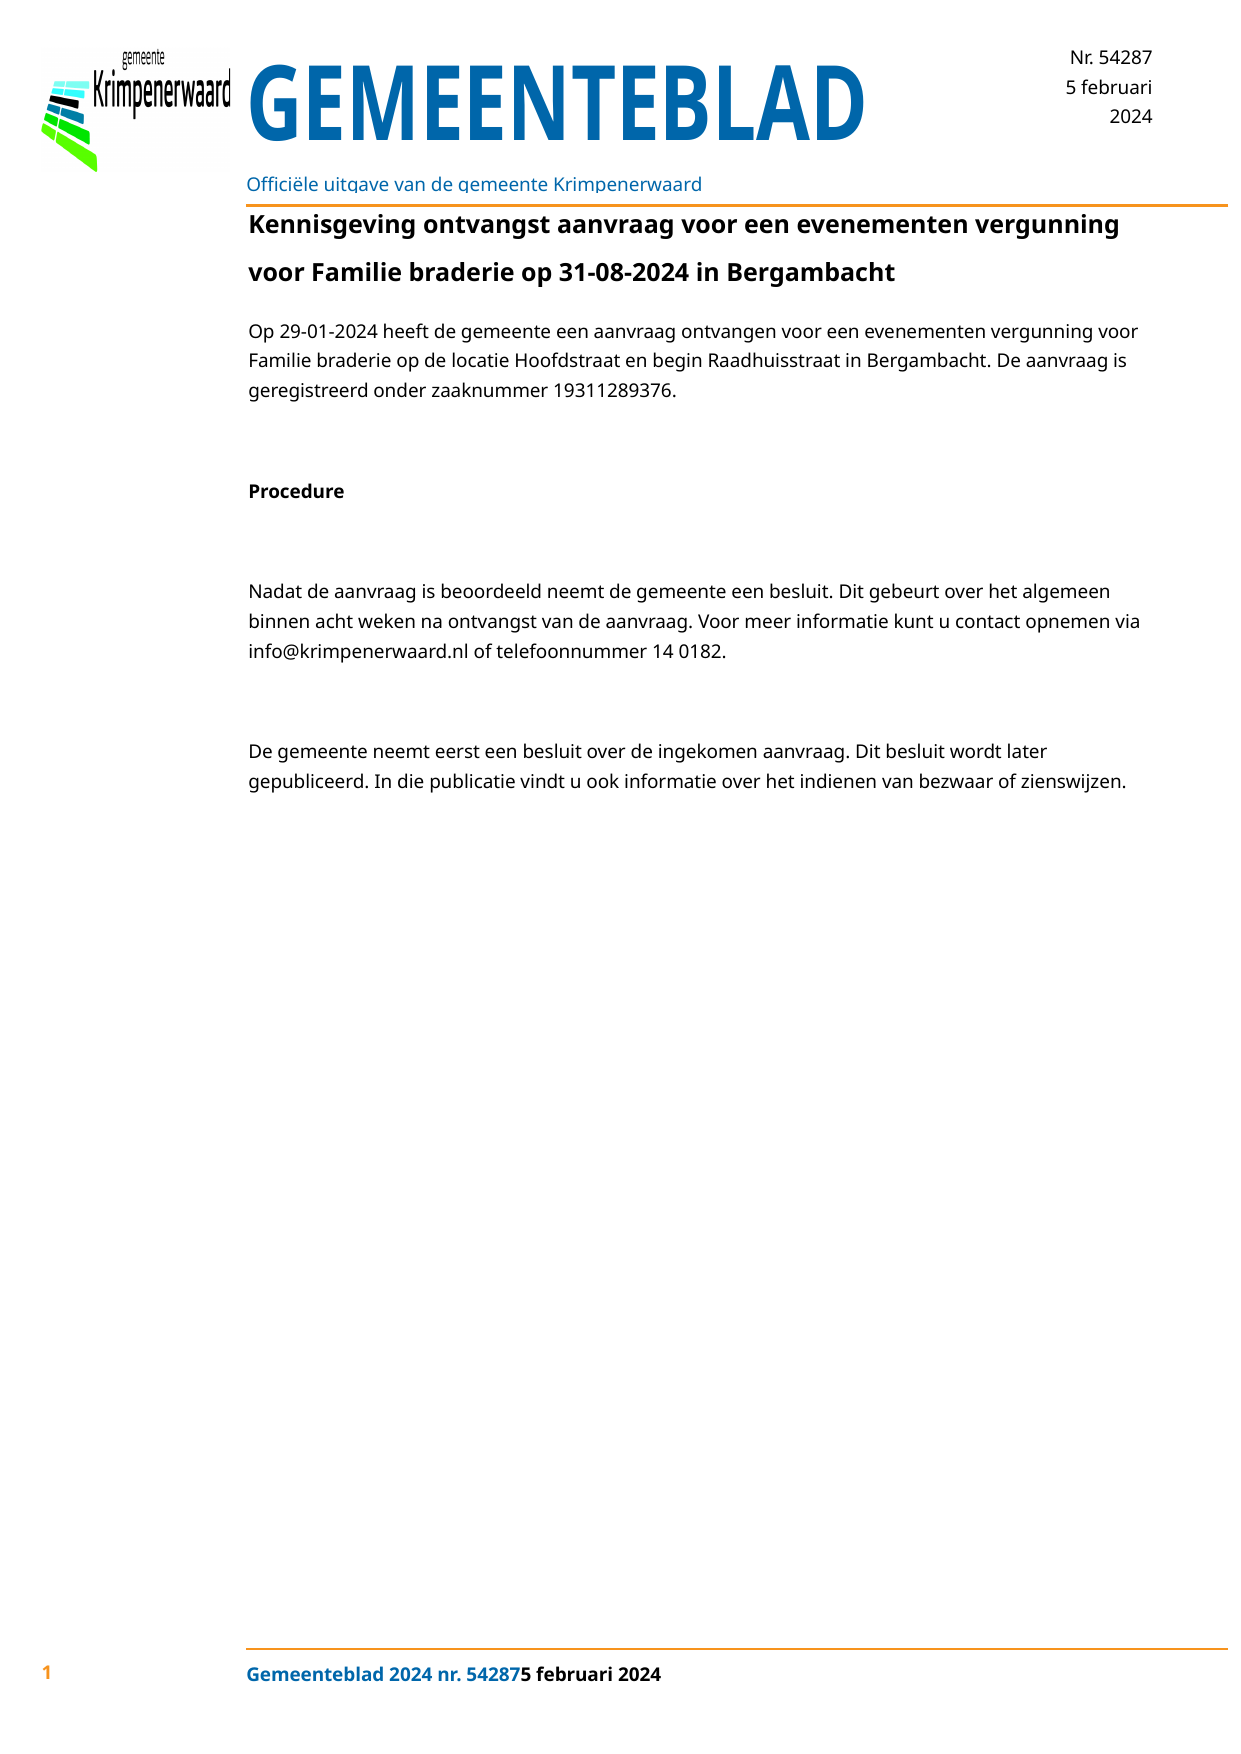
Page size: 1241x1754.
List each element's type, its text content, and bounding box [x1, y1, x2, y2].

picture [41, 47, 231, 172]
text Op 29-01-2024 heeft de gemeente een aanvraag ontvangen voor een evenementen vergunning voor Familie braderie op de locatie Hoofdstraat en begin Raadhuisstraat in Bergambacht. De aanvraag is geregistreerd onder zaaknummer 19311289376. [248, 318, 1152, 403]
text Procedure [248, 478, 1152, 504]
text Nadat de aanvraag is beoordeeld neemt de gemeente een besluit. Dit gebeurt over het algemeen binnen acht weken na ontvangst van de aanvraag. Voor meer informatie kunt u contact opnemen via info@krimpenerwaard.nl of telefoonnummer 14 0182. [248, 579, 1152, 664]
text Kennisgeving ontvangst aanvraag voor een evenementen vergunning voor Familie braderie op 31-08-2024 in Bergambacht [248, 207, 1152, 288]
text De gemeente neemt eerst een besluit over de ingekomen aanvraag. Dit besluit wordt later gepubliceerd. In die publicatie vindt u ook informatie over het indienen van bezwaar of zienswijzen. [248, 739, 1152, 794]
